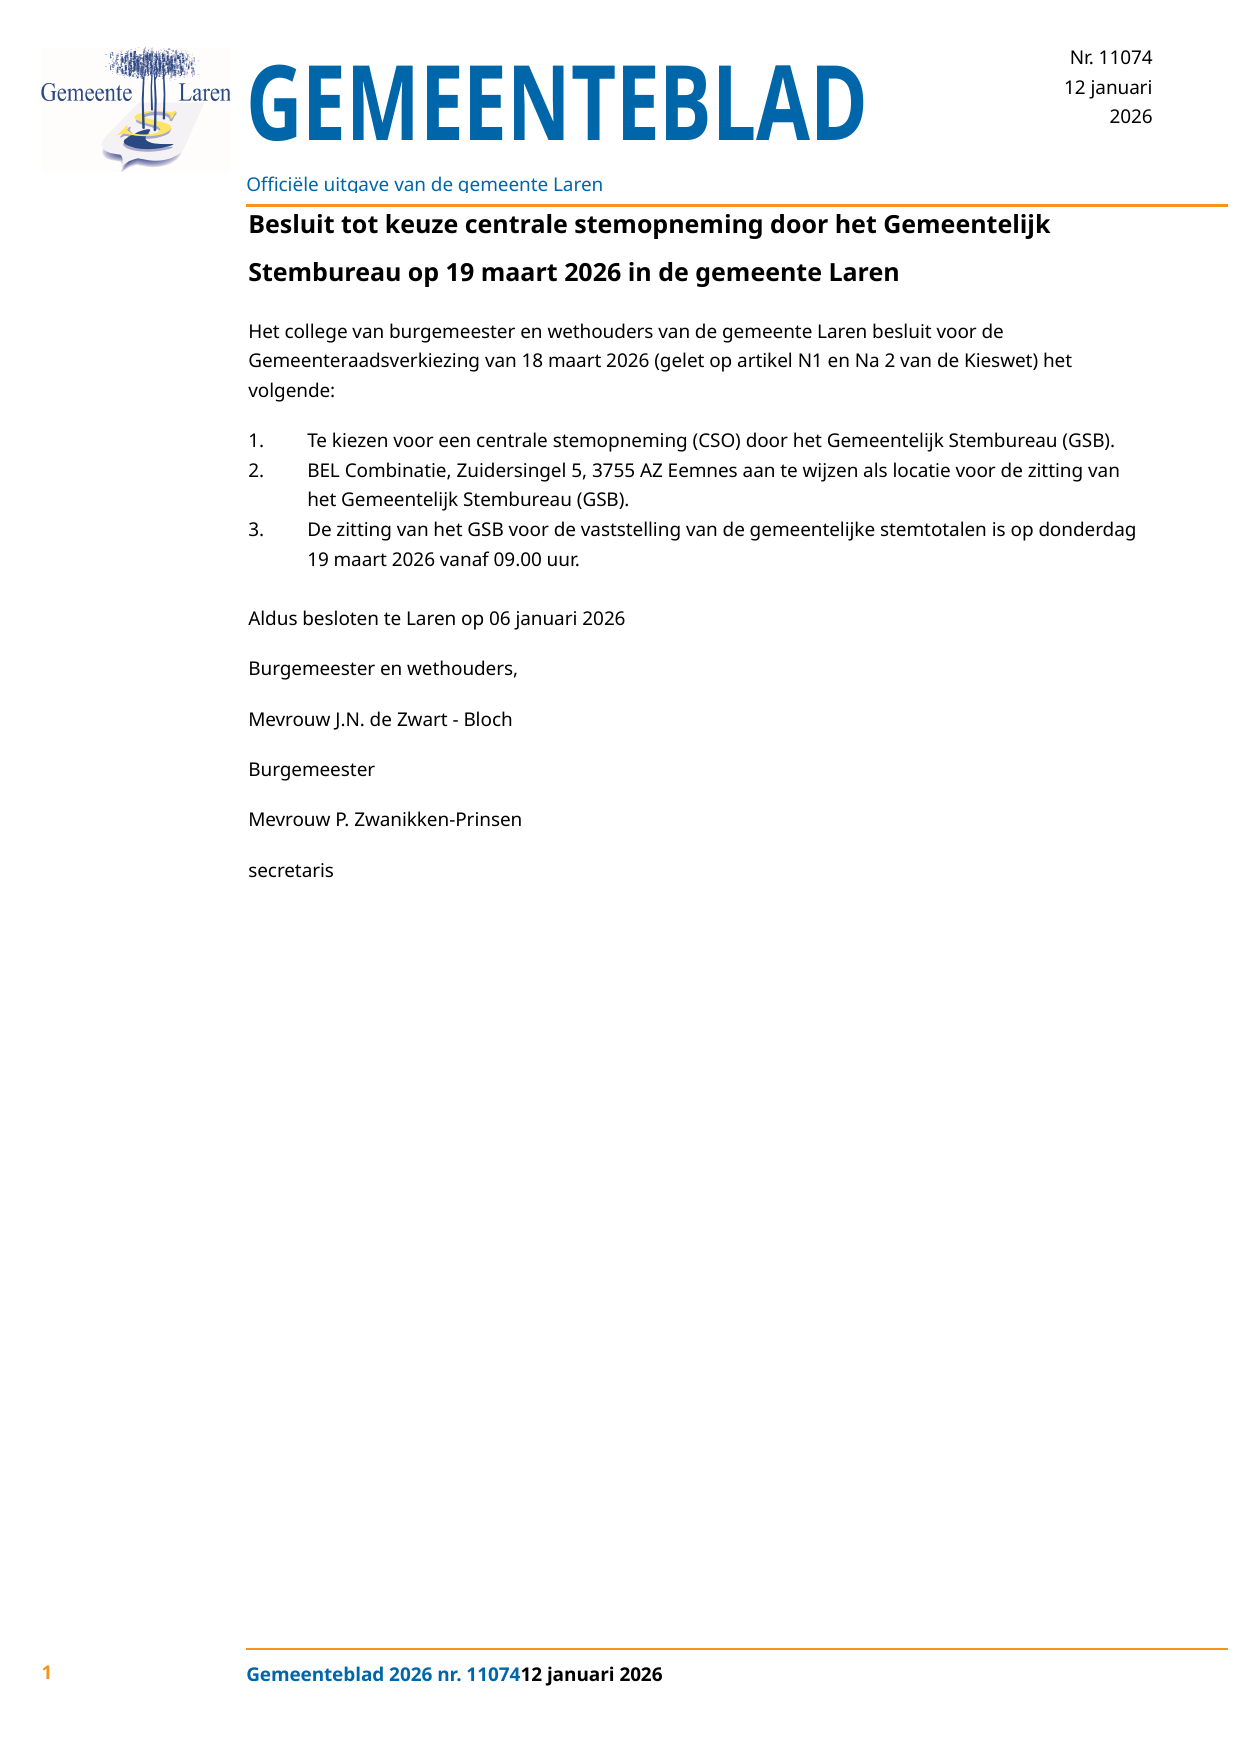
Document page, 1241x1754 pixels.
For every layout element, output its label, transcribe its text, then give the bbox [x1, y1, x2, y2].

text Burgemeester en wethouders, [248, 655, 1152, 681]
text Mevrouw J.N. de Zwart - Bloch [248, 706, 1152, 732]
text Burgemeester [248, 756, 1152, 782]
text Het college van burgemeester en wethouders van de gemeente Laren besluit voor de Gemeenteraadsverkiezing van 18 maart 2026 (gelet op artikel N1 en Na 2 van de Kieswet) het volgende: [248, 318, 1152, 403]
text secretaris [248, 857, 1152, 883]
text Besluit tot keuze centrale stemopneming door het Gemeentelijk Stembureau op 19 maart 2026 in de gemeente Laren [248, 207, 1152, 288]
picture [41, 47, 231, 172]
list Te kiezen voor een centrale stemopneming (CSO) door het Gemeentelijk Stembureau (GSB). [248, 427, 1152, 453]
list De zitting van het GSB voor de vaststelling van de gemeentelijke stemtotalen is op donderdag 19 maart 2026 vanaf 09.00 uur. [248, 516, 1152, 572]
list BEL Combinatie, Zuidersingel 5, 3755 AZ Eemnes aan te wijzen als locatie voor de zitting van het Gemeentelijk Stembureau (GSB). [248, 457, 1152, 512]
text Mevrouw P. Zwanikken-Prinsen [248, 807, 1152, 832]
text Aldus besloten te Laren op 06 januari 2026 [248, 605, 1152, 631]
